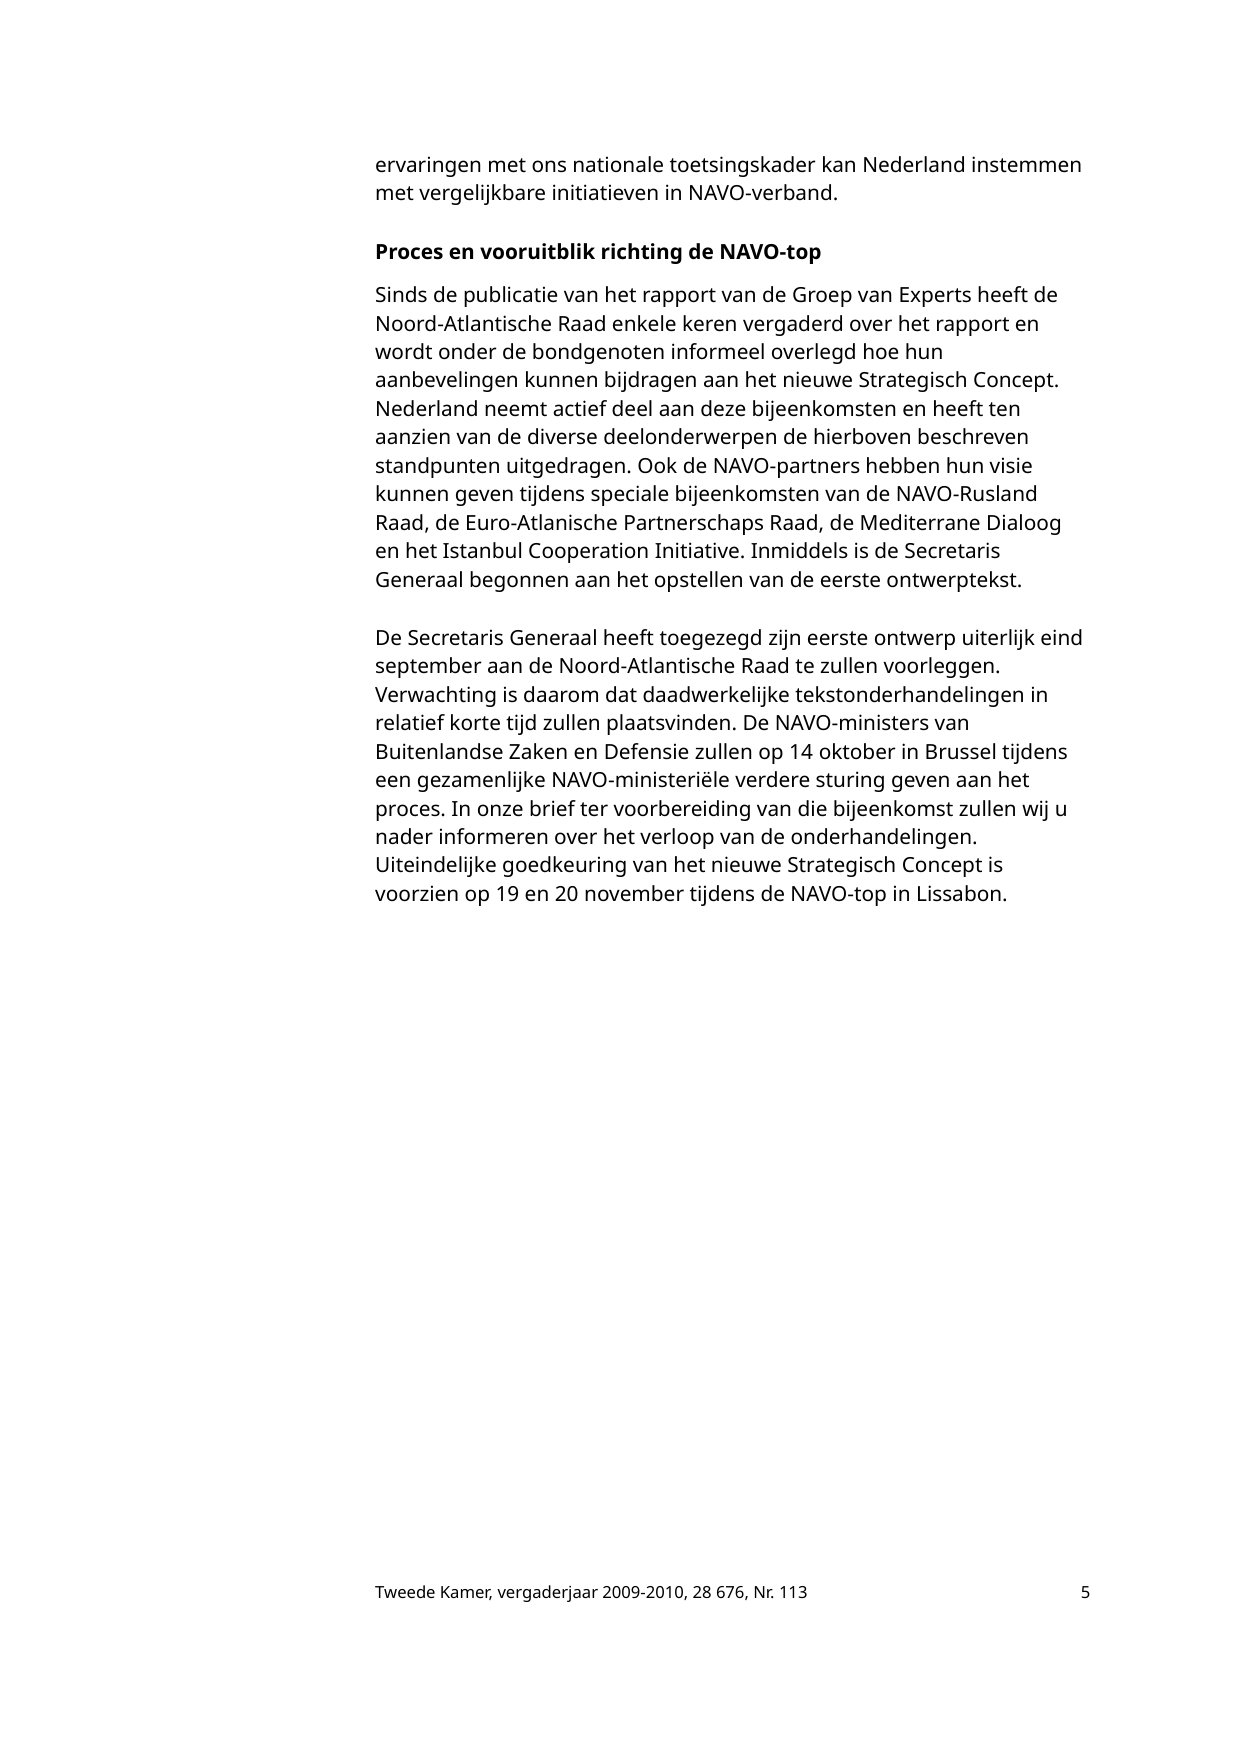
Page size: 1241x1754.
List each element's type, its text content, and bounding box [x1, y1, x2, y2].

text De Secretaris Generaal heeft toegezegd zijn eerste ontwerp uiterlijk eind september aan de Noord-Atlantische Raad te zullen voorleggen. Verwachting is daarom dat daadwerkelijke tekstonderhandelingen in relatief korte tijd zullen plaatsvinden. De NAVO-ministers van Buitenlandse Zaken en Defensie zullen op 14 oktober in Brussel tijdens een gezamenlijke NAVO-ministeriële verdere sturing geven aan het proces. In onze brief ter voorbereiding van die bijeenkomst zullen wij u nader informeren over het verloop van de onderhandelingen. Uiteindelijke goedkeuring van het nieuwe Strategisch Concept is voorzien op 19 en 20 november tijdens de NAVO-top in Lissabon. [375, 623, 1090, 907]
text ervaringen met ons nationale toetsingskader kan Nederland instemmen met vergelijkbare initiatieven in NAVO-verband. [375, 150, 1090, 207]
text Sinds de publicatie van het rapport van de Groep van Experts heeft de Noord-Atlantische Raad enkele keren vergaderd over het rapport en wordt onder de bondgenoten informeel overlegd hoe hun aanbevelingen kunnen bijdragen aan het nieuwe Strategisch Concept. Nederland neemt actief deel aan deze bijeenkomsten en heeft ten aanzien van de diverse deelonderwerpen de hierboven beschreven standpunten uitgedragen. Ook de NAVO-partners hebben hun visie kunnen geven tijdens speciale bijeenkomsten van de NAVO-Rusland Raad, de Euro-Atlanische Partnerschaps Raad, de Mediterrane Dialoog en het Istanbul Cooperation Initiative. Inmiddels is de Secretaris Generaal begonnen aan het opstellen van de eerste ontwerptekst. [375, 280, 1090, 593]
text Proces en vooruitblik richting de NAVO-top [375, 237, 1090, 265]
